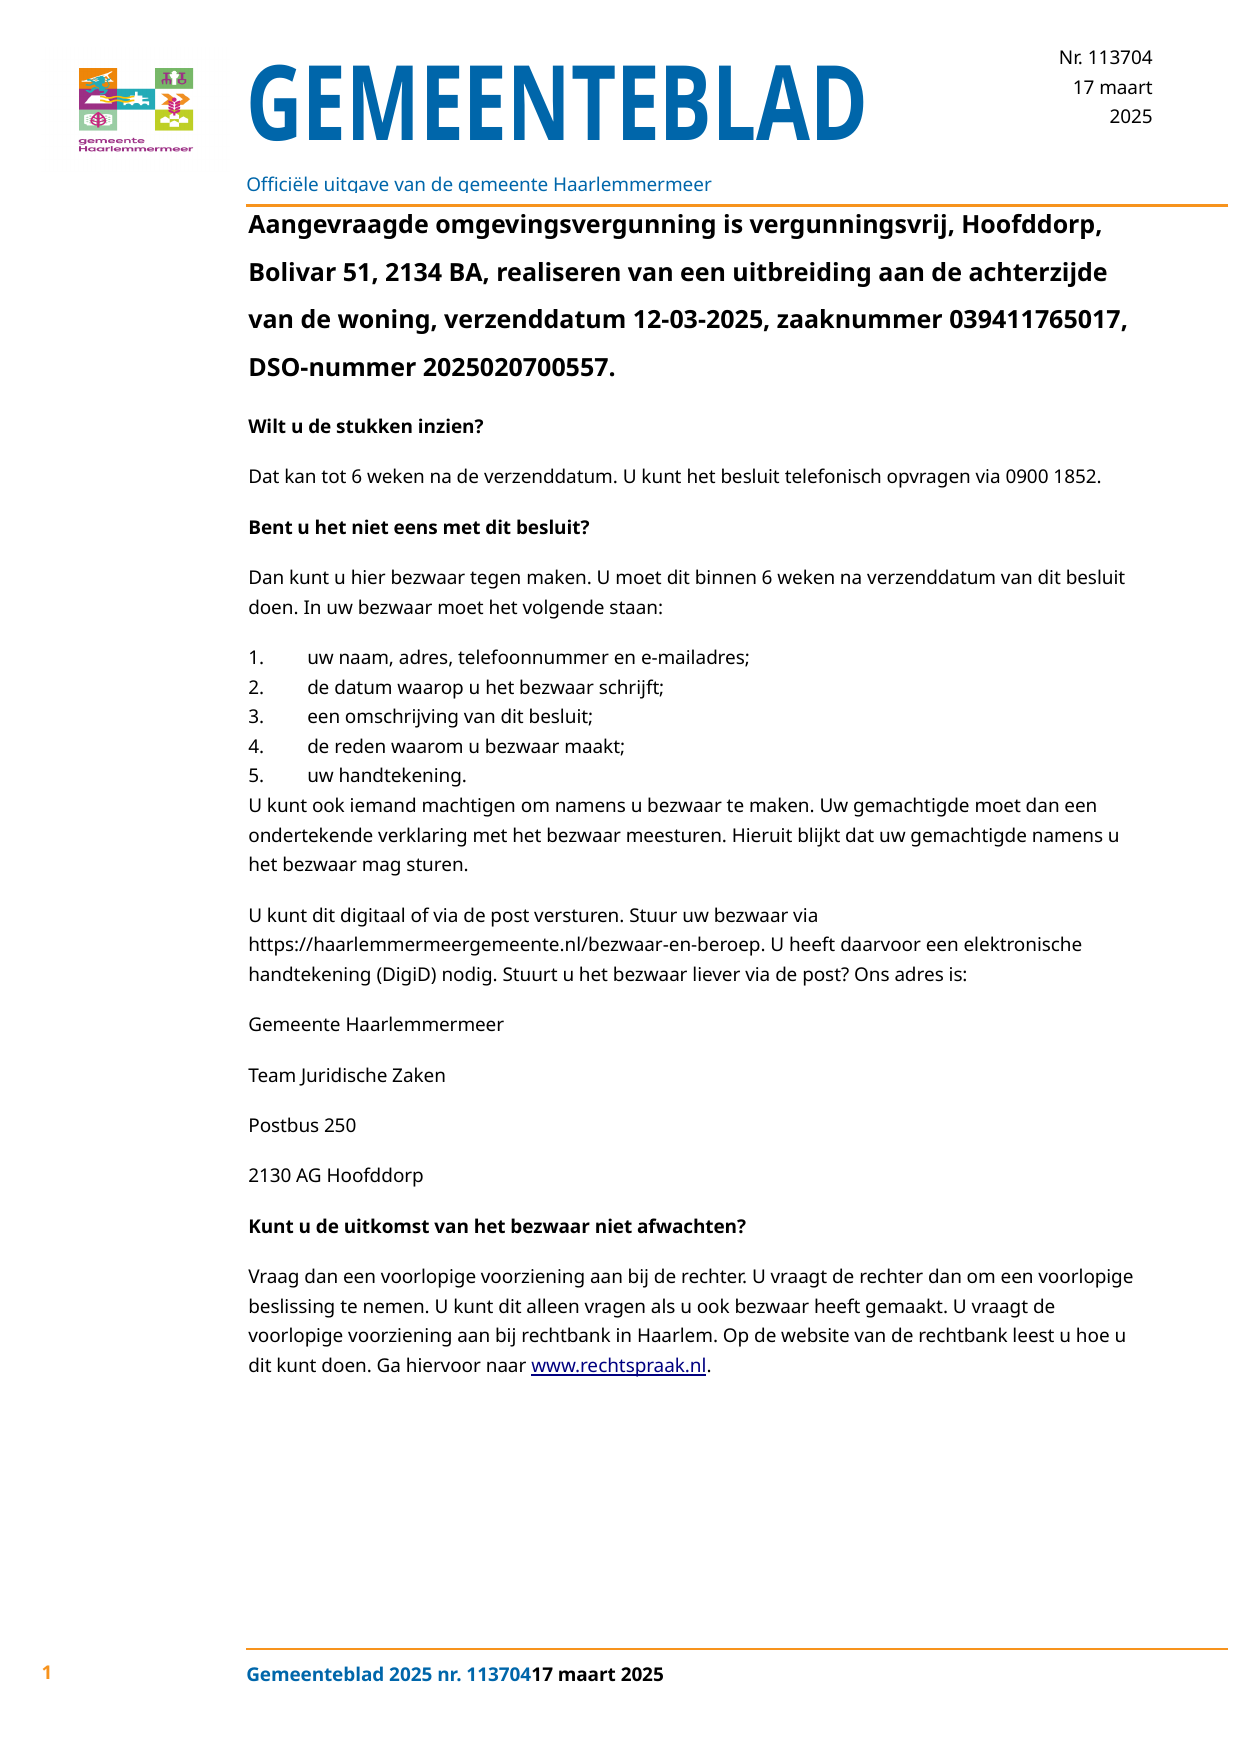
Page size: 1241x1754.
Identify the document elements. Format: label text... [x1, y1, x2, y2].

picture [41, 47, 231, 172]
text U kunt dit digitaal of via de post versturen. Stuur uw bezwaar via https://haarlemmermeergemeente.nl/bezwaar-en-beroep. U heeft daarvoor een elektronische handtekening (DigiD) nodig. Stuurt u het bezwaar liever via de post? Ons adres is: [248, 902, 1152, 987]
text Wilt u de stukken inzien? [248, 413, 1152, 439]
list een omschrijving van dit besluit; [248, 703, 1152, 729]
text Kunt u de uitkomst van het bezwaar niet afwachten? [248, 1213, 1152, 1239]
text Bent u het niet eens met dit besluit? [248, 514, 1152, 540]
text U kunt ook iemand machtigen om namens u bezwaar te maken. Uw gemachtigde moet dan een ondertekende verklaring met het bezwaar meesturen. Hieruit blijkt dat uw gemachtigde namens u het bezwaar mag sturen. [248, 792, 1152, 877]
list de datum waarop u het bezwaar schrijft; [248, 674, 1152, 700]
list de reden waarom u bezwaar maakt; [248, 733, 1152, 759]
text Team Juridische Zaken [248, 1062, 1152, 1088]
text Vraag dan een voorlopige voorziening aan bij de rechter. U vraagt de rechter dan om een voorlopige beslissing te nemen. U kunt dit alleen vragen als u ook bezwaar heeft gemaakt. U vraagt de voorlopige voorziening aan bij rechtbank in Haarlem. Op de website van de rechtbank leest u hoe u dit kunt doen. Ga hiervoor naar www.rechtspraak.nl. [248, 1263, 1152, 1378]
text Dan kunt u hier bezwaar tegen maken. U moet dit binnen 6 weken na verzenddatum van dit besluit doen. In uw bezwaar moet het volgende staan: [248, 564, 1152, 620]
list uw handtekening. [248, 763, 1152, 788]
text Gemeente Haarlemmermeer [248, 1011, 1152, 1037]
text Dat kan tot 6 weken na de verzenddatum. U kunt het besluit telefonisch opvragen via 0900 1852. [248, 463, 1152, 489]
list uw naam, adres, telefoonnummer en e-mailadres; [248, 644, 1152, 670]
text Postbus 250 [248, 1112, 1152, 1138]
text Aangevraagde omgevingsvergunning is vergunningsvrij, Hoofddorp, Bolivar 51, 2134 BA, realiseren van een uitbreiding aan de achterzijde van de woning, verzenddatum 12-03-2025, zaaknummer 039411765017, DSO-nummer 2025020700557. [248, 207, 1152, 384]
text 2130 AG Hoofddorp [248, 1163, 1152, 1188]
